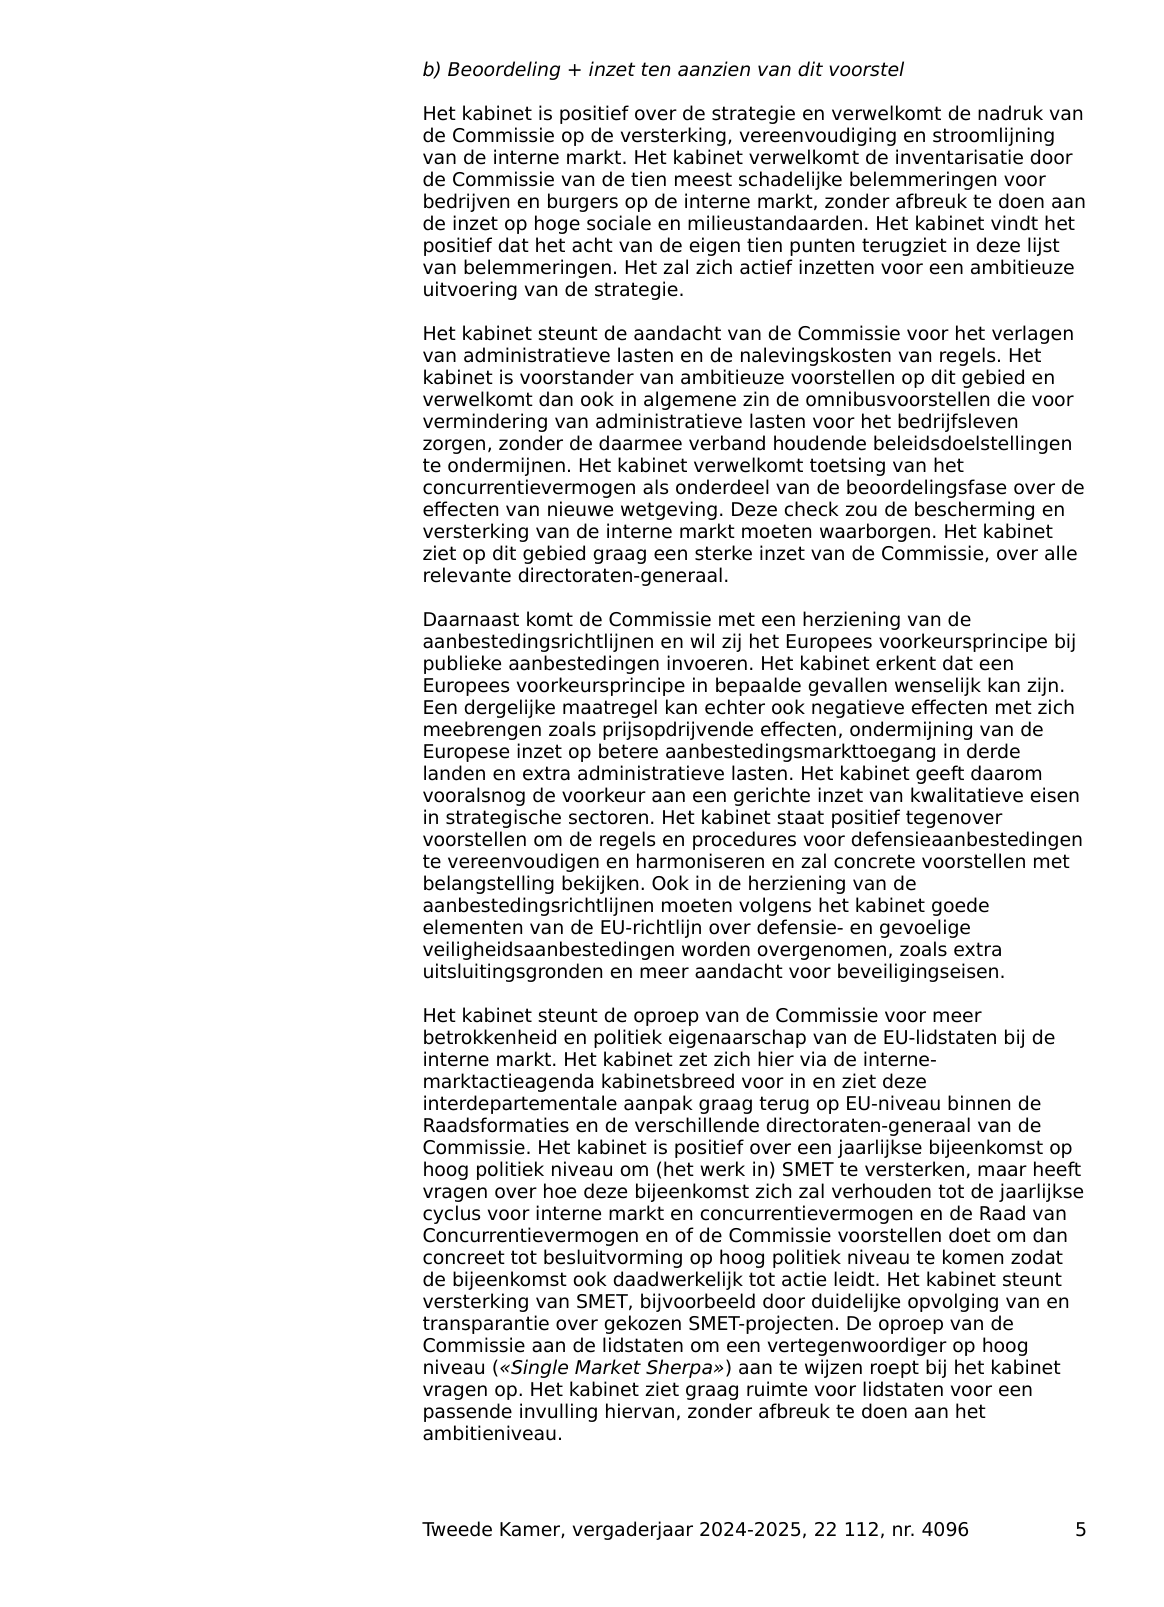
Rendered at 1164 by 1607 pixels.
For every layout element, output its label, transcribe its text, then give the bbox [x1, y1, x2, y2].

text Het kabinet steunt de aandacht van de Commissie voor het verlagen van administratieve lasten en de nalevingskosten van regels. Het kabinet is voorstander van ambitieuze voorstellen op dit gebied en verwelkomt dan ook in algemene zin de omnibusvoorstellen die voor vermindering van administratieve lasten voor het bedrijfsleven zorgen, zonder de daarmee verband houdende beleidsdoelstellingen te ondermijnen. Het kabinet verwelkomt toetsing van het concurrentievermogen als onderdeel van de beoordelingsfase over de effecten van nieuwe wetgeving. Deze check zou de bescherming en versterking van de interne markt moeten waarborgen. Het kabinet ziet op dit gebied graag een sterke inzet van de Commissie, over alle relevante directoraten-generaal. [422, 323, 1087, 587]
text Het kabinet is positief over de strategie en verwelkomt de nadruk van de Commissie op de versterking, vereenvoudiging en stroomlijning van de interne markt. Het kabinet verwelkomt de inventarisatie door de Commissie van de tien meest schadelijke belemmeringen voor bedrijven en burgers op de interne markt, zonder afbreuk te doen aan de inzet op hoge sociale en milieustandaarden. Het kabinet vindt het positief dat het acht van de eigen tien punten terugziet in deze lijst van belemmeringen. Het zal zich actief inzetten voor een ambitieuze uitvoering van de strategie. [422, 103, 1087, 301]
subtitle b) Beoordeling + inzet ten aanzien van dit voorstel [422, 59, 1087, 81]
text Daarnaast komt de Commissie met een herziening van de aanbestedingsrichtlijnen en wil zij het Europees voorkeursprincipe bij publieke aanbestedingen invoeren. Het kabinet erkent dat een Europees voorkeursprincipe in bepaalde gevallen wenselijk kan zijn. Een dergelijke maatregel kan echter ook negatieve effecten met zich meebrengen zoals prijsopdrijvende effecten, ondermijning van de Europese inzet op betere aanbestedingsmarkttoegang in derde landen en extra administratieve lasten. Het kabinet geeft daarom vooralsnog de voorkeur aan een gerichte inzet van kwalitatieve eisen in strategische sectoren. Het kabinet staat positief tegenover voorstellen om de regels en procedures voor defensieaanbestedingen te vereenvoudigen en harmoniseren en zal concrete voorstellen met belangstelling bekijken. Ook in de herziening van de aanbestedingsrichtlijnen moeten volgens het kabinet goede elementen van de EU-richtlijn over defensie- en gevoelige veiligheidsaanbestedingen worden overgenomen, zoals extra uitsluitingsgronden en meer aandacht voor beveiligingseisen. [422, 609, 1087, 983]
text Het kabinet steunt de oproep van de Commissie voor meer betrokkenheid en politiek eigenaarschap van de EU-lidstaten bij de interne markt. Het kabinet zet zich hier via de interne-marktactieagenda kabinetsbreed voor in en ziet deze interdepartementale aanpak graag terug op EU-niveau binnen de Raadsformaties en de verschillende directoraten-generaal van de Commissie. Het kabinet is positief over een jaarlijkse bijeenkomst op hoog politiek niveau om (het werk in) SMET te versterken, maar heeft vragen over hoe deze bijeenkomst zich zal verhouden tot de jaarlijkse cyclus voor interne markt en concurrentievermogen en de Raad van Concurrentievermogen en of de Commissie voorstellen doet om dan concreet tot besluitvorming op hoog politiek niveau te komen zodat de bijeenkomst ook daadwerkelijk tot actie leidt. Het kabinet steunt versterking van SMET, bijvoorbeeld door duidelijke opvolging van en transparantie over gekozen SMET-projecten. De oproep van de Commissie aan de lidstaten om een vertegenwoordiger op hoog niveau («Single Market Sherpa») aan te wijzen roept bij het kabinet vragen op. Het kabinet ziet graag ruimte voor lidstaten voor een passende invulling hiervan, zonder afbreuk te doen aan het ambitieniveau. [422, 1005, 1087, 1444]
